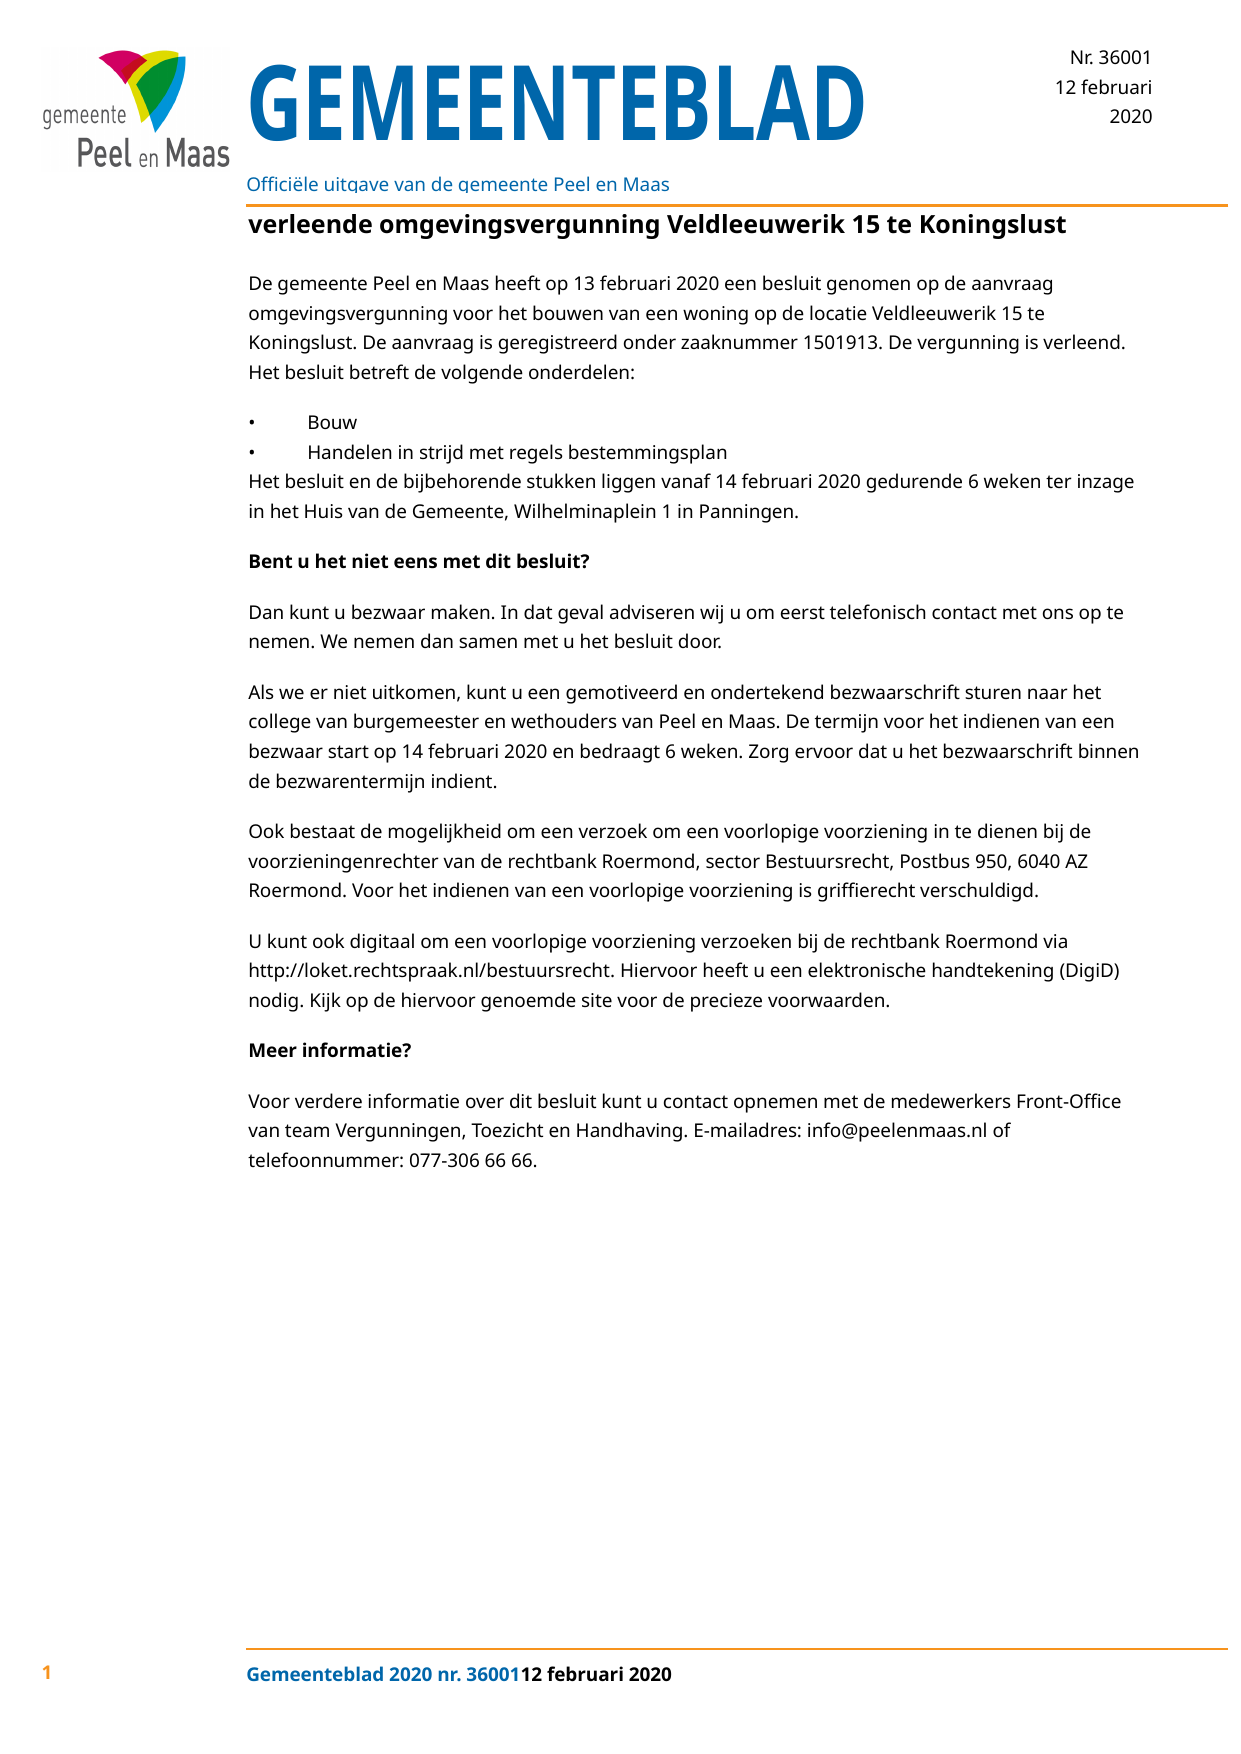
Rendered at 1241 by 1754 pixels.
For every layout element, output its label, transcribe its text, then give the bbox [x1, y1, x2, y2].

text Bent u het niet eens met dit besluit? [248, 549, 1152, 574]
list Bouw [248, 409, 1152, 435]
text Het besluit en de bijbehorende stukken liggen vanaf 14 februari 2020 gedurende 6 weken ter inzage in het Huis van de Gemeente, Wilhelminaplein 1 in Panningen. [248, 469, 1152, 524]
text verleende omgevingsvergunning Veldleeuwerik 15 te Koningslust [248, 207, 1152, 241]
text De gemeente Peel en Maas heeft op 13 februari 2020 een besluit genomen op de aanvraag omgevingsvergunning voor het bouwen van een woning op de locatie Veldleeuwerik 15 te Koningslust. De aanvraag is geregistreerd onder zaaknummer 1501913. De vergunning is verleend. Het besluit betreft de volgende onderdelen: [248, 270, 1152, 385]
text U kunt ook digitaal om een voorlopige voorziening verzoeken bij de rechtbank Roermond via http://loket.rechtspraak.nl/bestuursrecht. Hiervoor heeft u een elektronische handtekening (DigiD) nodig. Kijk op de hiervoor genoemde site voor de precieze voorwaarden. [248, 928, 1152, 1013]
text Meer informatie? [248, 1037, 1152, 1063]
list Handelen in strijd met regels bestemmingsplan [248, 439, 1152, 465]
picture [41, 47, 231, 172]
text Als we er niet uitkomen, kunt u een gemotiveerd en ondertekend bezwaarschrift sturen naar het college van burgemeester en wethouders van Peel en Maas. De termijn voor het indienen van een bezwaar start op 14 februari 2020 en bedraagt 6 weken. Zorg ervoor dat u het bezwaarschrift binnen de bezwarentermijn indient. [248, 679, 1152, 793]
text Ook bestaat de mogelijkheid om een verzoek om een voorlopige voorziening in te dienen bij de voorzieningenrechter van de rechtbank Roermond, sector Bestuursrecht, Postbus 950, 6040 AZ Roermond. Voor het indienen van een voorlopige voorziening is griffierecht verschuldigd. [248, 818, 1152, 903]
text Dan kunt u bezwaar maken. In dat geval adviseren wij u om eerst telefonisch contact met ons op te nemen. We nemen dan samen met u het besluit door. [248, 599, 1152, 654]
text Voor verdere informatie over dit besluit kunt u contact opnemen met de medewerkers Front-Office van team Vergunningen, Toezicht en Handhaving. E-mailadres: info@peelenmaas.nl of telefoonnummer: 077-306 66 66. [248, 1088, 1152, 1173]
